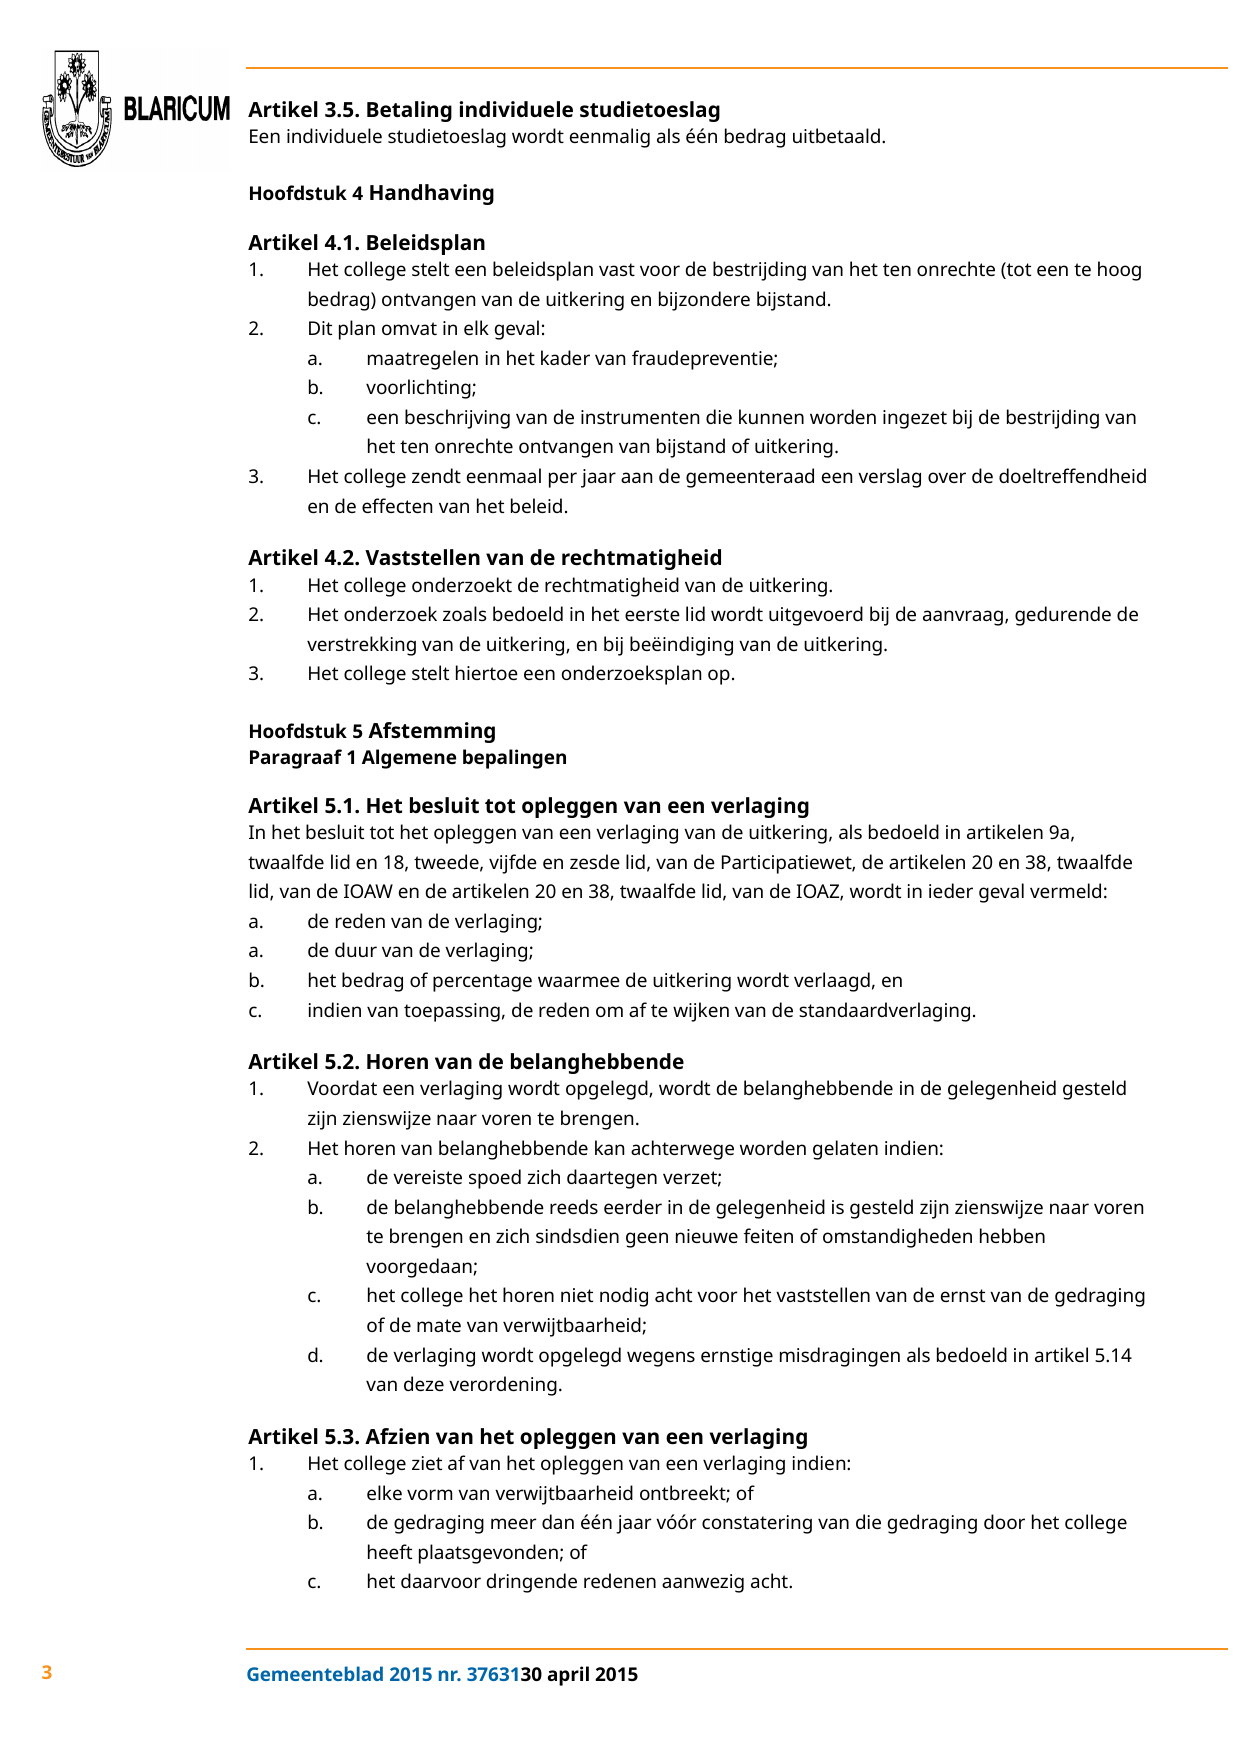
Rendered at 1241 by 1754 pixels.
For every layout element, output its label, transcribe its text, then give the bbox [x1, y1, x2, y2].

list Het college ziet af van het opleggen van een verlaging indien: [248, 1450, 1152, 1476]
list de reden van de verlaging; [248, 908, 1152, 934]
list de verlaging wordt opgelegd wegens ernstige misdragingen als bedoeld in artikel 5.14 van deze verordening. [307, 1342, 1152, 1397]
list Het onderzoek zoals bedoeld in het eerste lid wordt uitgevoerd bij de aanvraag, gedurende de verstrekking van de uitkering, en bij beëindiging van de uitkering. [248, 601, 1152, 657]
list Het horen van belanghebbende kan achterwege worden gelaten indien: [248, 1135, 1152, 1161]
list indien van toepassing, de reden om af te wijken van de standaardverlaging. [248, 997, 1152, 1022]
text Artikel 4.2. Vaststellen van de rechtmatigheid [248, 543, 1152, 572]
list het college het horen niet nodig acht voor het vaststellen van de ernst van de gedraging of de mate van verwijtbaarheid; [307, 1283, 1152, 1338]
text Paragraaf 1 Algemene bepalingen [248, 744, 1152, 770]
text Artikel 3.5. Betaling individuele studietoeslag [248, 95, 1152, 123]
text Hoofdstuk 4 Handhaving [248, 178, 1152, 207]
text Artikel 5.2. Horen van de belanghebbende [248, 1047, 1152, 1076]
list de belanghebbende reeds eerder in de gelegenheid is gesteld zijn zienswijze naar voren te brengen en zich sindsdien geen nieuwe feiten of omstandigheden hebben voorgedaan; [307, 1194, 1152, 1279]
list maatregelen in het kader van fraudepreventie; [307, 345, 1152, 371]
list de duur van de verlaging; [248, 938, 1152, 963]
text Artikel 4.1. Beleidsplan [248, 228, 1152, 256]
list Dit plan omvat in elk geval: [248, 315, 1152, 341]
list het daarvoor dringende redenen aanwezig acht. [307, 1569, 1152, 1594]
list een beschrijving van de instrumenten die kunnen worden ingezet bij de bestrijding van het ten onrechte ontvangen van bijstand of uitkering. [307, 404, 1152, 459]
text Artikel 5.3. Afzien van het opleggen van een verlaging [248, 1422, 1152, 1450]
list voorlichting; [307, 374, 1152, 400]
list Het college stelt een beleidsplan vast voor de bestrijding van het ten onrechte (tot een te hoog bedrag) ontvangen van de uitkering en bijzondere bijstand. [248, 256, 1152, 312]
list de vereiste spoed zich daartegen verzet; [307, 1164, 1152, 1190]
list het bedrag of percentage waarmee de uitkering wordt verlaagd, en [248, 967, 1152, 993]
list Voordat een verlaging wordt opgelegd, wordt de belanghebbende in de gelegenheid gesteld zijn zienswijze naar voren te brengen. [248, 1076, 1152, 1131]
text Hoofdstuk 5 Afstemming [248, 716, 1152, 744]
list Het college onderzoekt de rechtmatigheid van de uitkering. [248, 572, 1152, 597]
list Het college stelt hiertoe een onderzoeksplan op. [248, 661, 1152, 686]
list elke vorm van verwijtbaarheid ontbreekt; of [307, 1480, 1152, 1506]
text In het besluit tot het opleggen van een verlaging van de uitkering, als bedoeld in artikelen 9a, twaalfde lid en 18, tweede, vijfde en zesde lid, van de Participatiewet, de artikelen 20 en 38, twaalfde lid, van de IOAW en de artikelen 20 en 38, twaalfde lid, van de IOAZ, wordt in ieder geval vermeld: [248, 819, 1152, 904]
list de gedraging meer dan één jaar vóór constatering van die gedraging door het college heeft plaatsgevonden; of [307, 1509, 1152, 1565]
text Artikel 5.1. Het besluit tot opleggen van een verlaging [248, 791, 1152, 819]
picture [41, 47, 231, 172]
list Het college zendt eenmaal per jaar aan de gemeenteraad een verslag over de doeltreffendheid en de effecten van het beleid. [248, 463, 1152, 519]
text Een individuele studietoeslag wordt eenmalig als één bedrag uitbetaald. [248, 123, 1152, 149]
